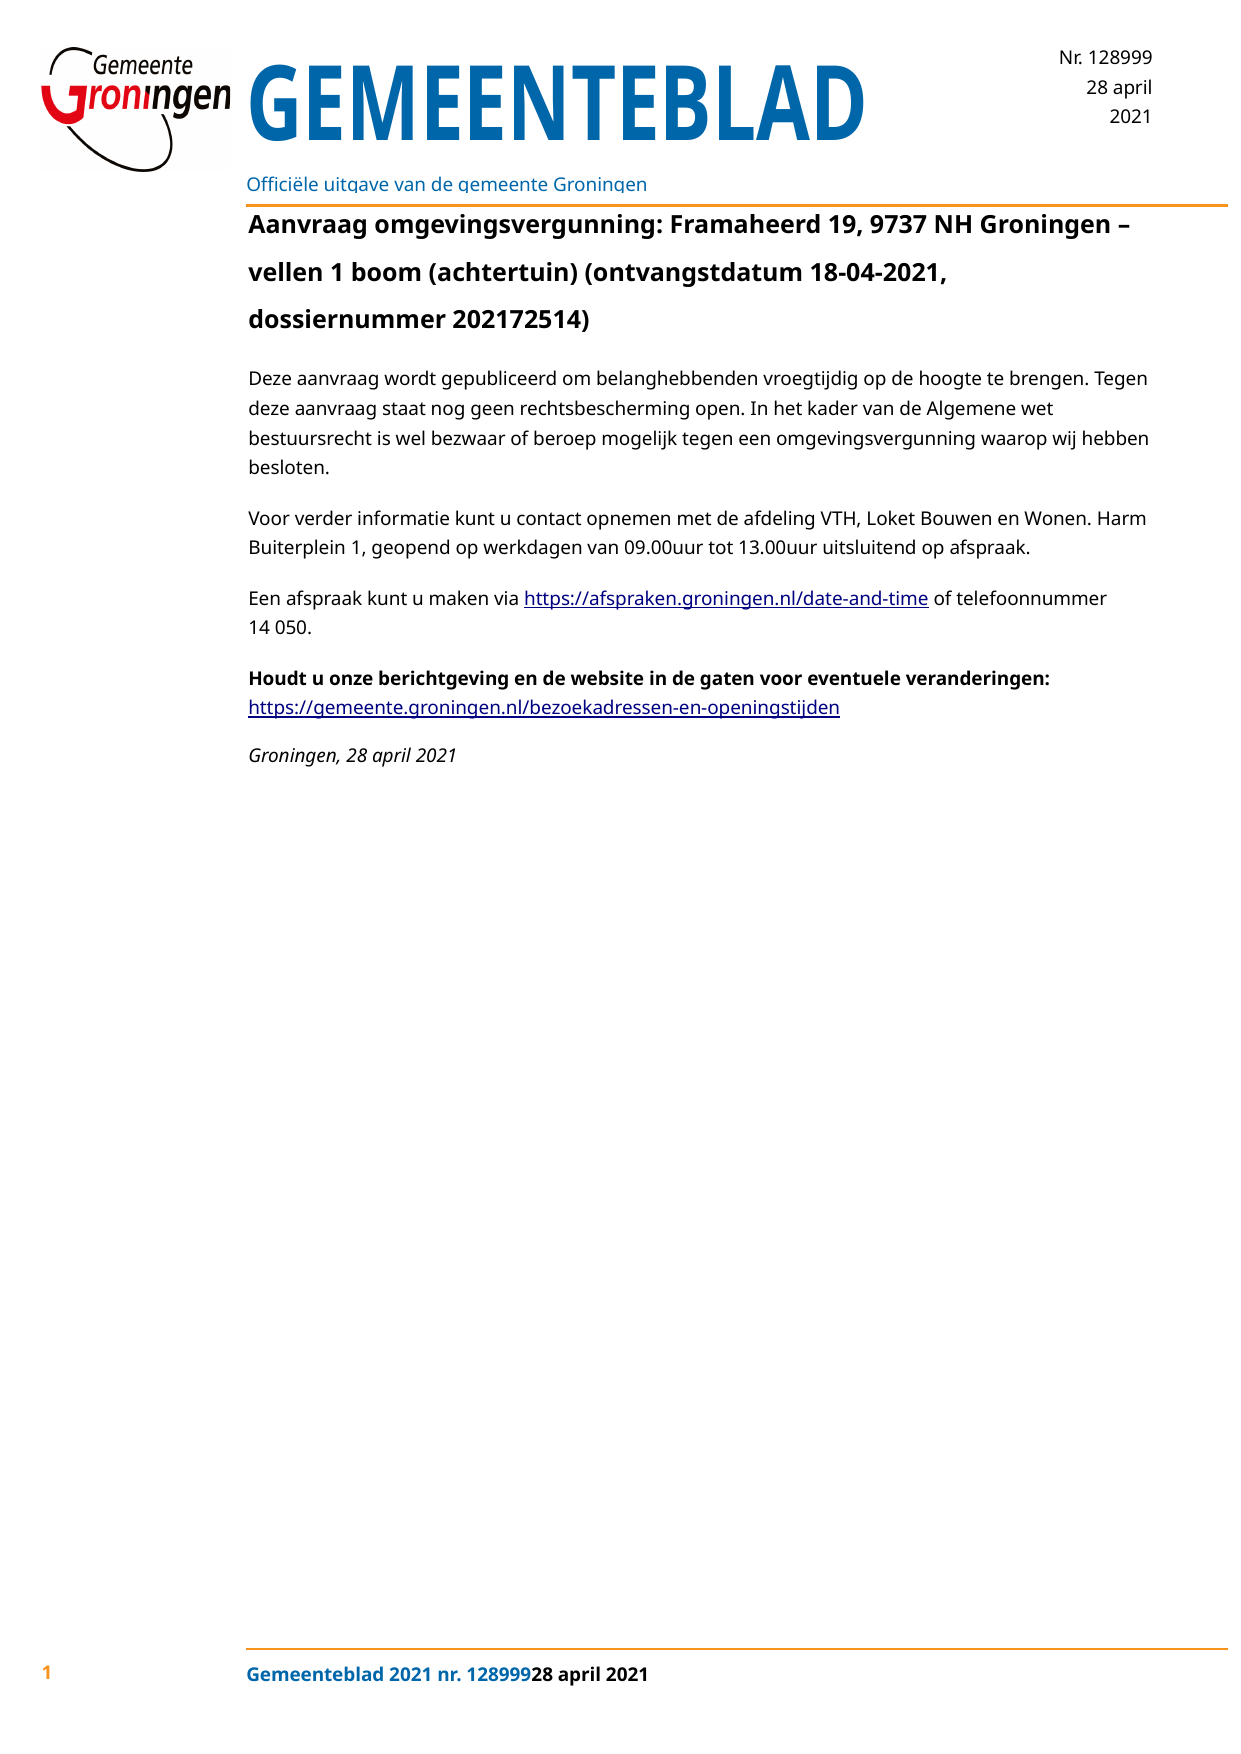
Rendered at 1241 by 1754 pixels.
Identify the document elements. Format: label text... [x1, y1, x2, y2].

text Deze aanvraag wordt gepubliceerd om belanghebbenden vroegtijdig op de hoogte te brengen. Tegen deze aanvraag staat nog geen rechtsbescherming open. In het kader van de Algemene wet bestuursrecht is wel bezwaar of beroep mogelijk tegen een omgevingsvergunning waarop wij hebben besloten. [248, 366, 1152, 480]
text Voor verder informatie kunt u contact opnemen met de afdeling VTH, Loket Bouwen en Wonen. Harm Buiterplein 1, geopend op werkdagen van 09.00uur tot 13.00uur uitsluitend op afspraak. [248, 505, 1152, 560]
text Houdt u onze berichtgeving en de website in de gaten voor eventuele veranderingen: https://gemeente.groningen.nl/bezoekadressen-en-openingstijden [248, 665, 1152, 720]
text Groningen, 28 april 2021 [248, 742, 1152, 768]
picture [41, 47, 231, 172]
text Een afspraak kunt u maken via https://afspraken.groningen.nl/date-and-time of telefoonnummer 14 050. [248, 585, 1152, 640]
text Aanvraag omgevingsvergunning: Framaheerd 19, 9737 NH Groningen – vellen 1 boom (achtertuin) (ontvangstdatum 18-04-2021, dossiernummer 202172514) [248, 207, 1152, 336]
